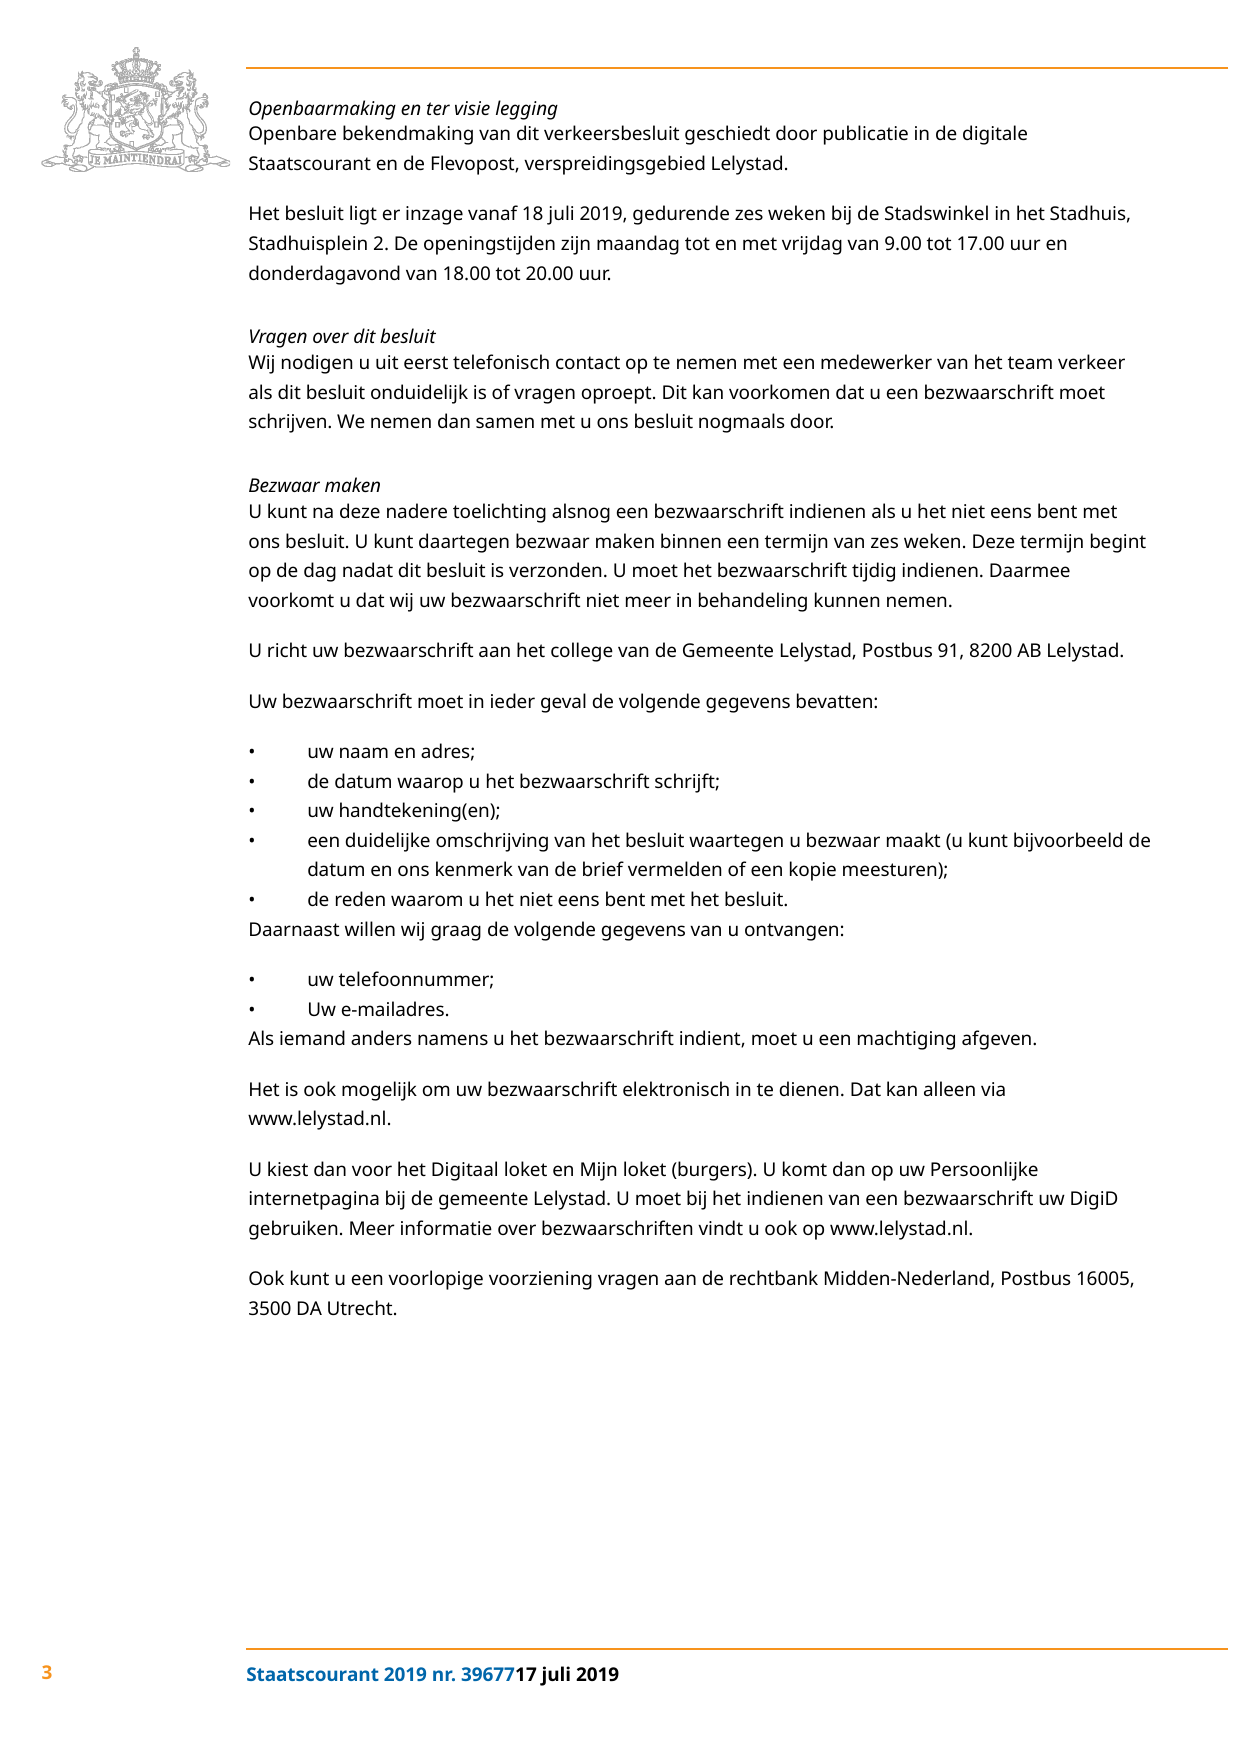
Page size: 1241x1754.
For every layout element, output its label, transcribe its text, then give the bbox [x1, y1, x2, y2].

list uw telefoonnummer; [248, 966, 1152, 992]
list Uw e-mailadres. [248, 996, 1152, 1021]
text Het is ook mogelijk om uw bezwaarschrift elektronisch in te dienen. Dat kan alleen via www.lelystad.nl. [248, 1076, 1152, 1131]
list een duidelijke omschrijving van het besluit waartegen u bezwaar maakt (u kunt bijvoorbeeld de datum en ons kenmerk van de brief vermelden of een kopie meesturen); [248, 827, 1152, 882]
text Wij nodigen u uit eerst telefonisch contact op te nemen met een medewerker van het team verkeer als dit besluit onduidelijk is of vragen oproept. Dit kan voorkomen dat u een bezwaarschrift moet schrijven. We nemen dan samen met u ons besluit nogmaals door. [248, 349, 1152, 434]
text Openbare bekendmaking van dit verkeersbesluit geschiedt door publicatie in de digitale Staatscourant en de Flevopost, verspreidingsgebied Lelystad. [248, 121, 1152, 176]
picture [41, 47, 231, 172]
text Vragen over dit besluit [248, 324, 1152, 349]
text U kiest dan voor het Digitaal loket en Mijn loket (burgers). U komt dan op uw Persoonlijke internetpagina bij de gemeente Lelystad. U moet bij het indienen van een bezwaarschrift uw DigiD gebruiken. Meer informatie over bezwaarschriften vindt u ook op www.lelystad.nl. [248, 1156, 1152, 1241]
text Ook kunt u een voorlopige voorziening vragen aan de rechtbank Midden-Nederland, Postbus 16005, 3500 DA Utrecht. [248, 1265, 1152, 1321]
list de reden waarom u het niet eens bent met het besluit. [248, 886, 1152, 912]
text U kunt na deze nadere toelichting alsnog een bezwaarschrift indienen als u het niet eens bent met ons besluit. U kunt daartegen bezwaar maken binnen een termijn van zes weken. Deze termijn begint op de dag nadat dit besluit is verzonden. U moet het bezwaarschrift tijdig indienen. Daarmee voorkomt u dat wij uw bezwaarschrift niet meer in behandeling kunnen nemen. [248, 498, 1152, 613]
text Het besluit ligt er inzage vanaf 18 juli 2019, gedurende zes weken bij de Stadswinkel in het Stadhuis, Stadhuisplein 2. De openingstijden zijn maandag tot en met vrijdag van 9.00 tot 17.00 uur en donderdagavond van 18.00 tot 20.00 uur. [248, 201, 1152, 285]
text Openbaarmaking en ter visie legging [248, 95, 1152, 121]
text Als iemand anders namens u het bezwaarschrift indient, moet u een machtiging afgeven. [248, 1025, 1152, 1051]
text Daarnaast willen wij graag de volgende gegevens van u ontvangen: [248, 916, 1152, 941]
list uw handtekening(en); [248, 797, 1152, 823]
list de datum waarop u het bezwaarschrift schrijft; [248, 768, 1152, 793]
text U richt uw bezwaarschrift aan het college van de Gemeente Lelystad, Postbus 91, 8200 AB Lelystad. [248, 637, 1152, 663]
list uw naam en adres; [248, 738, 1152, 764]
text Uw bezwaarschrift moet in ieder geval de volgende gegevens bevatten: [248, 688, 1152, 713]
text Bezwaar maken [248, 472, 1152, 498]
